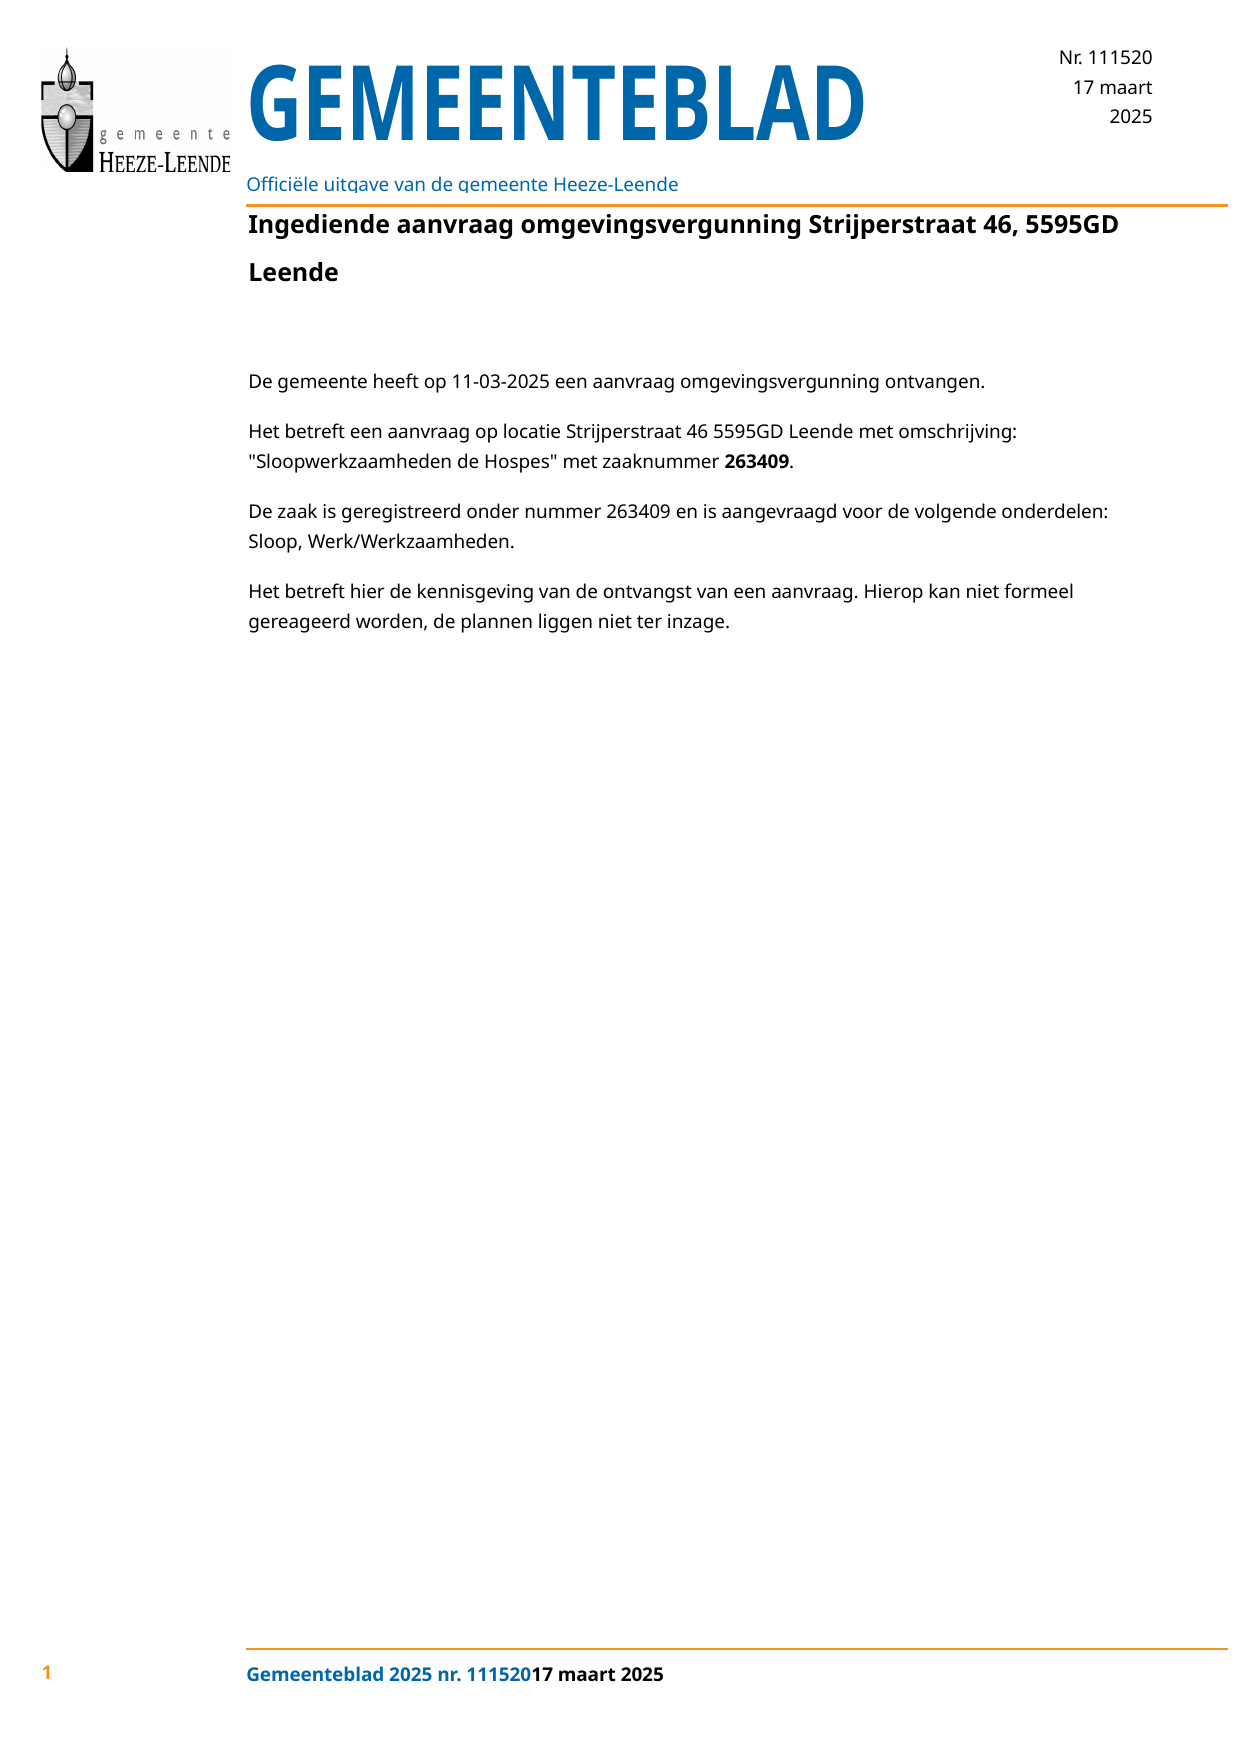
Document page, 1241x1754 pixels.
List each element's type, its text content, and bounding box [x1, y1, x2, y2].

text De zaak is geregistreerd onder nummer 263409 en is aangevraagd voor de volgende onderdelen: Sloop, Werk/Werkzaamheden. [248, 499, 1152, 554]
text Ingediende aanvraag omgevingsvergunning Strijperstraat 46, 5595GD Leende [248, 207, 1152, 288]
text Het betreft hier de kennisgeving van de ontvangst van een aanvraag. Hierop kan niet formeel gereageerd worden, de plannen liggen niet ter inzage. [248, 579, 1152, 634]
text Het betreft een aanvraag op locatie Strijperstraat 46 5595GD Leende met omschrijving: "Sloopwerkzaamheden de Hospes" met zaaknummer 263409. [248, 419, 1152, 474]
text De gemeente heeft op 11-03-2025 een aanvraag omgevingsvergunning ontvangen. [248, 368, 1152, 394]
picture [41, 47, 231, 172]
